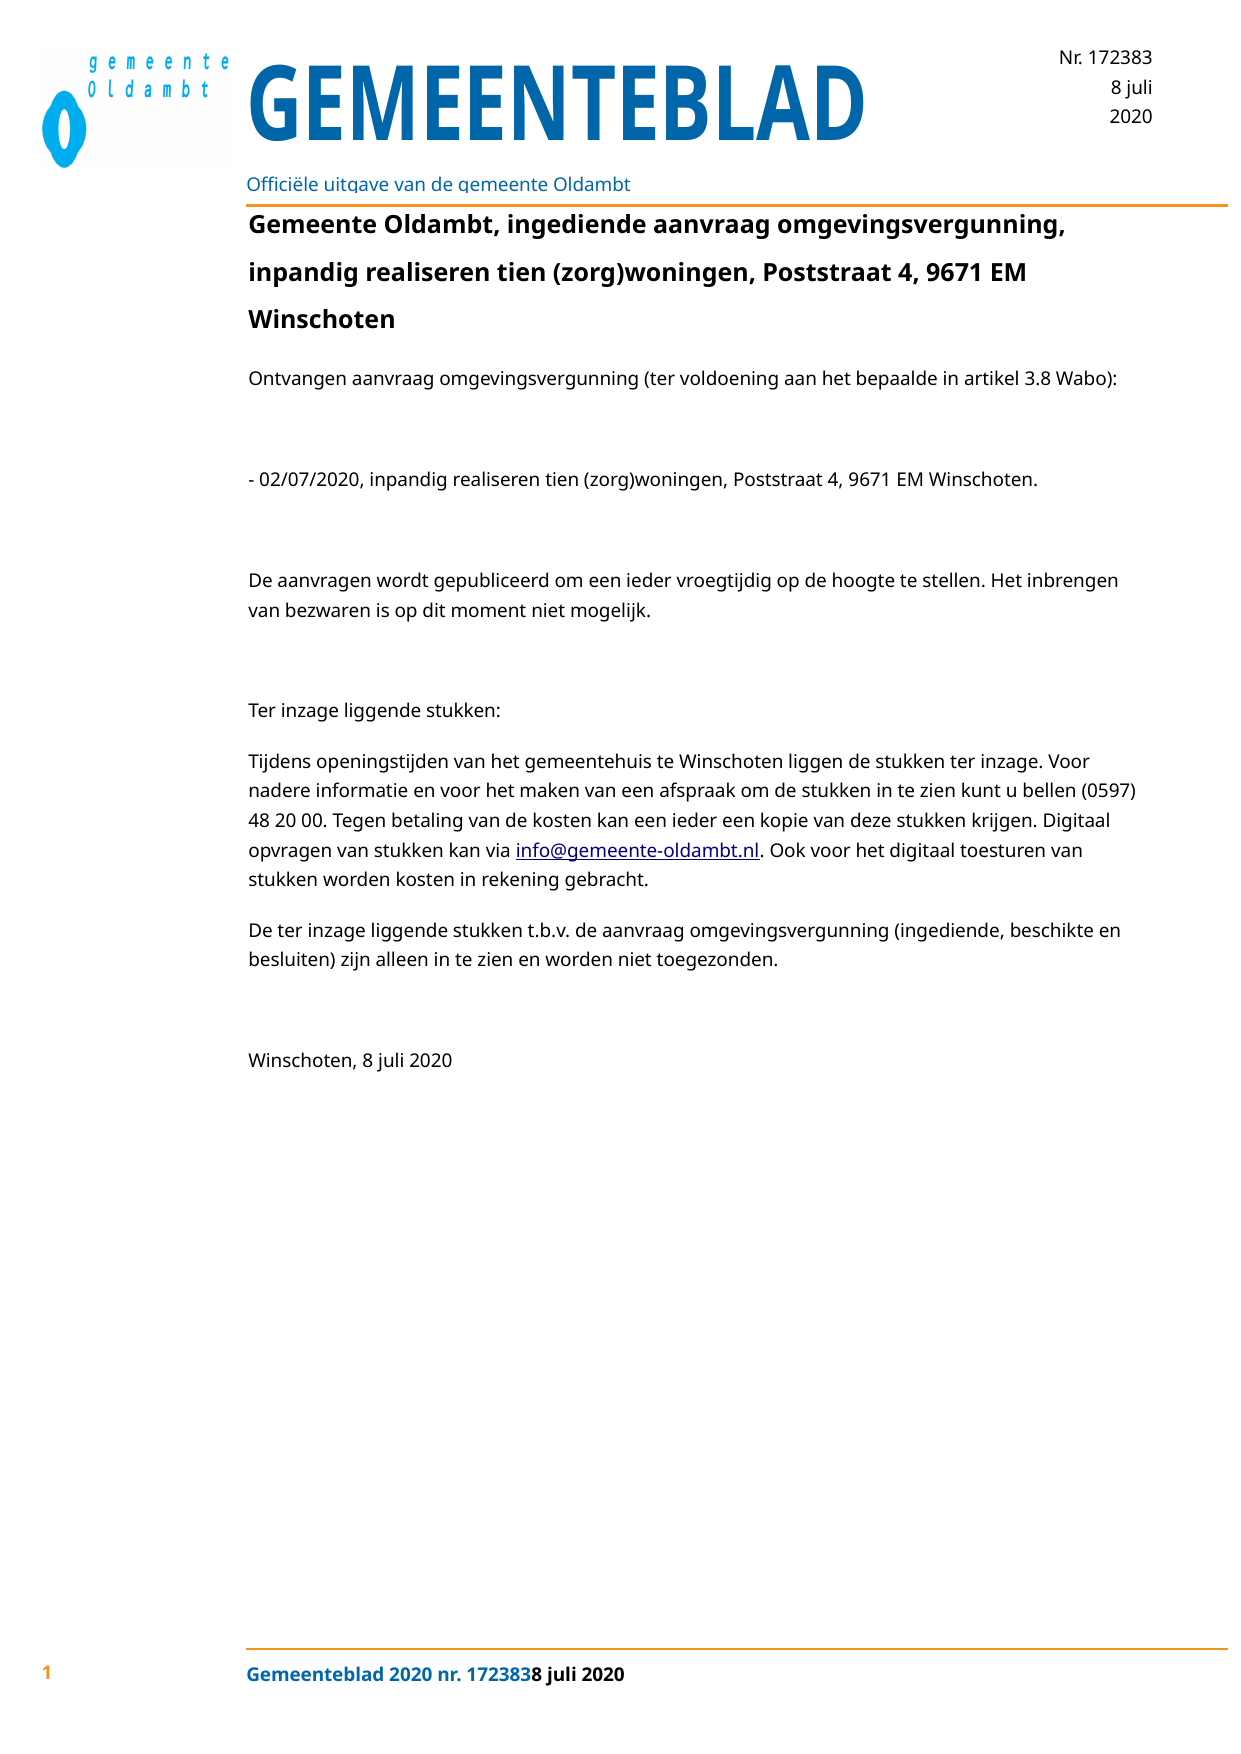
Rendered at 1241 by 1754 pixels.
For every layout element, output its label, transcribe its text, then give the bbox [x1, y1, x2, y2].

text Ter inzage liggende stukken: [248, 698, 1152, 723]
text De ter inzage liggende stukken t.b.v. de aanvraag omgevingsvergunning (ingediende, beschikte en besluiten) zijn alleen in te zien en worden niet toegezonden. [248, 917, 1152, 972]
text Gemeente Oldambt, ingediende aanvraag omgevingsvergunning, inpandig realiseren tien (zorg)woningen, Poststraat 4, 9671 EM Winschoten [248, 207, 1152, 336]
text De aanvragen wordt gepubliceerd om een ieder vroegtijdig op de hoogte te stellen. Het inbrengen van bezwaren is op dit moment niet mogelijk. [248, 567, 1152, 622]
picture [41, 47, 231, 172]
text - 02/07/2020, inpandig realiseren tien (zorg)woningen, Poststraat 4, 9671 EM Winschoten. [248, 466, 1152, 492]
text Ontvangen aanvraag omgevingsvergunning (ter voldoening aan het bepaalde in artikel 3.8 Wabo): [248, 366, 1152, 391]
text Tijdens openingstijden van het gemeentehuis te Winschoten liggen de stukken ter inzage. Voor nadere informatie en voor het maken van een afspraak om de stukken in te zien kunt u bellen (0597) 48 20 00. Tegen betaling van de kosten kan een ieder een kopie van deze stukken krijgen. Digitaal opvragen van stukken kan via info@gemeente-oldambt.nl. Ook voor het digitaal toesturen van stukken worden kosten in rekening gebracht. [248, 748, 1152, 892]
text Winschoten, 8 juli 2020 [248, 1047, 1152, 1073]
